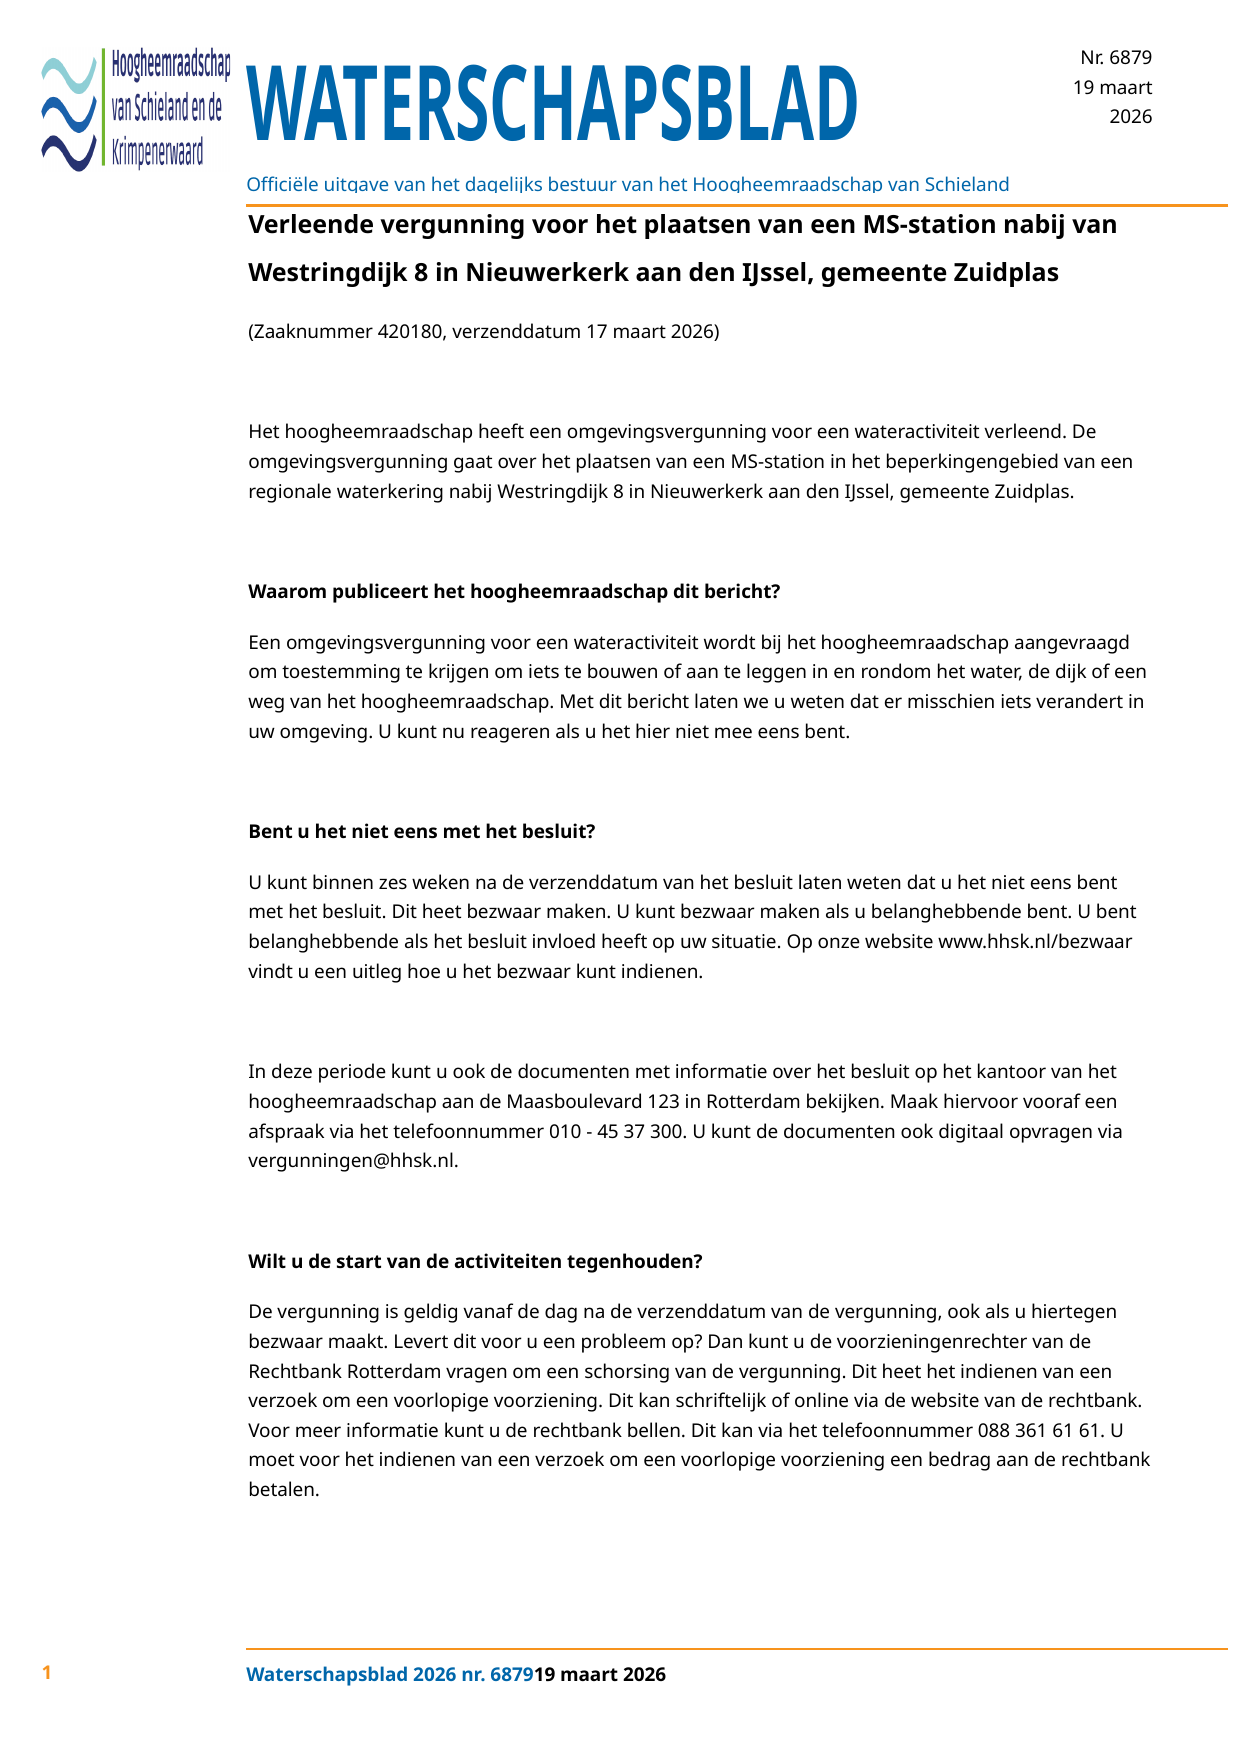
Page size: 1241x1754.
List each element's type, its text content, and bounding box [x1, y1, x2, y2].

text U kunt binnen zes weken na de verzenddatum van het besluit laten weten dat u het niet eens bent met het besluit. Dit heet bezwaar maken. U kunt bezwaar maken als u belanghebbende bent. U bent belanghebbende als het besluit invloed heeft op uw situatie. Op onze website www.hhsk.nl/bezwaar vindt u een uitleg hoe u het bezwaar kunt indienen. [248, 869, 1152, 984]
text Een omgevingsvergunning voor een wateractiviteit wordt bij het hoogheemraadschap aangevraagd om toestemming te krijgen om iets te bouwen of aan te leggen in en rondom het water, de dijk of een weg van het hoogheemraadschap. Met dit bericht laten we u weten dat er misschien iets verandert in uw omgeving. U kunt nu reageren als u het hier niet mee eens bent. [248, 629, 1152, 744]
picture [41, 47, 231, 172]
text Wilt u de start van de activiteiten tegenhouden? [248, 1248, 1152, 1274]
text De vergunning is geldig vanaf de dag na de verzenddatum van de vergunning, ook als u hiertegen bezwaar maakt. Levert dit voor u een probleem op? Dan kunt u de voorzieningenrechter van de Rechtbank Rotterdam vragen om een schorsing van de vergunning. Dit heet het indienen van een verzoek om een voorlopige voorziening. Dit kan schriftelijk of online via de website van de rechtbank. Voor meer informatie kunt u de rechtbank bellen. Dit kan via het telefoonnummer 088 361 61 61. U moet voor het indienen van een verzoek om een voorlopige voorziening een bedrag aan de rechtbank betalen. [248, 1299, 1152, 1502]
text (Zaaknummer 420180, verzenddatum 17 maart 2026) [248, 318, 1152, 344]
text Het hoogheemraadschap heeft een omgevingsvergunning voor een wateractiviteit verleend. De omgevingsvergunning gaat over het plaatsen van een MS-station in het beperkingengebied van een regionale waterkering nabij Westringdijk 8 in Nieuwerkerk aan den IJssel, gemeente Zuidplas. [248, 419, 1152, 504]
text Verleende vergunning voor het plaatsen van een MS-station nabij van Westringdijk 8 in Nieuwerkerk aan den IJssel, gemeente Zuidplas [248, 207, 1152, 288]
text Bent u het niet eens met het besluit? [248, 819, 1152, 844]
text In deze periode kunt u ook de documenten met informatie over het besluit op het kantoor van het hoogheemraadschap aan de Maasboulevard 123 in Rotterdam bekijken. Maak hiervoor vooraf een afspraak via het telefoonnummer 010 - 45 37 300. U kunt de documenten ook digitaal opvragen via vergunningen@hhsk.nl. [248, 1059, 1152, 1173]
text Waarom publiceert het hoogheemraadschap dit bericht? [248, 579, 1152, 604]
